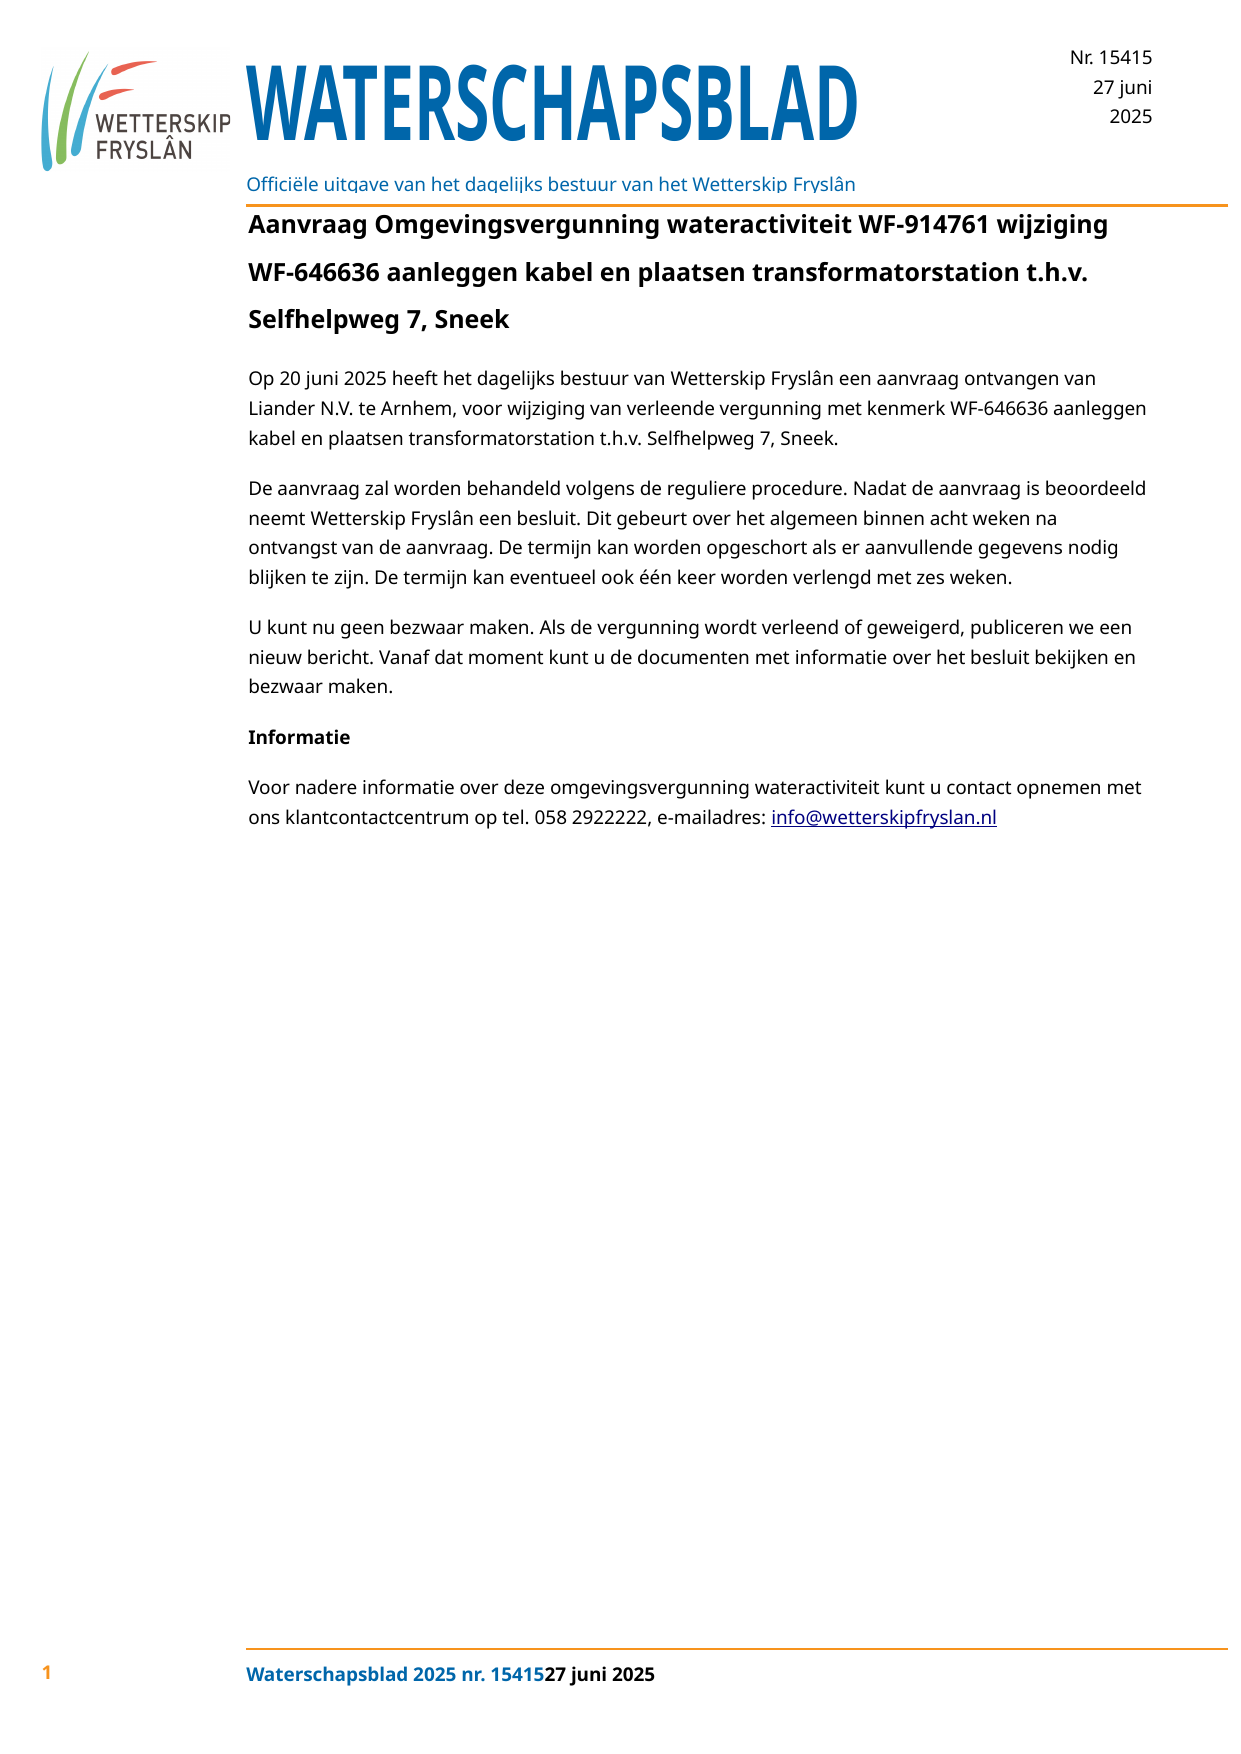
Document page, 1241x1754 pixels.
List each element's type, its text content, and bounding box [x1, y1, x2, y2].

picture [41, 47, 231, 172]
text De aanvraag zal worden behandeld volgens de reguliere procedure. Nadat de aanvraag is beoordeeld neemt Wetterskip Fryslân een besluit. Dit gebeurt over het algemeen binnen acht weken na ontvangst van de aanvraag. De termijn kan worden opgeschort als er aanvullende gegevens nodig blijken te zijn. De termijn kan eventueel ook één keer worden verlengd met zes weken. [248, 475, 1152, 589]
text Voor nadere informatie over deze omgevingsvergunning wateractiviteit kunt u contact opnemen met ons klantcontactcentrum op tel. 058 2922222, e-mailadres: info@wetterskipfryslan.nl [248, 774, 1152, 829]
text Op 20 juni 2025 heeft het dagelijks bestuur van Wetterskip Fryslân een aanvraag ontvangen van Liander N.V. te Arnhem, voor wijziging van verleende vergunning met kenmerk WF-646636 aanleggen kabel en plaatsen transformatorstation t.h.v. Selfhelpweg 7, Sneek. [248, 366, 1152, 450]
text U kunt nu geen bezwaar maken. Als de vergunning wordt verleend of geweigerd, publiceren we een nieuw bericht. Vanaf dat moment kunt u de documenten met informatie over het besluit bekijken en bezwaar maken. [248, 614, 1152, 699]
text Informatie [248, 724, 1152, 749]
text Aanvraag Omgevingsvergunning wateractiviteit WF-914761 wijziging WF-646636 aanleggen kabel en plaatsen transformatorstation t.h.v. Selfhelpweg 7, Sneek [248, 207, 1152, 336]
